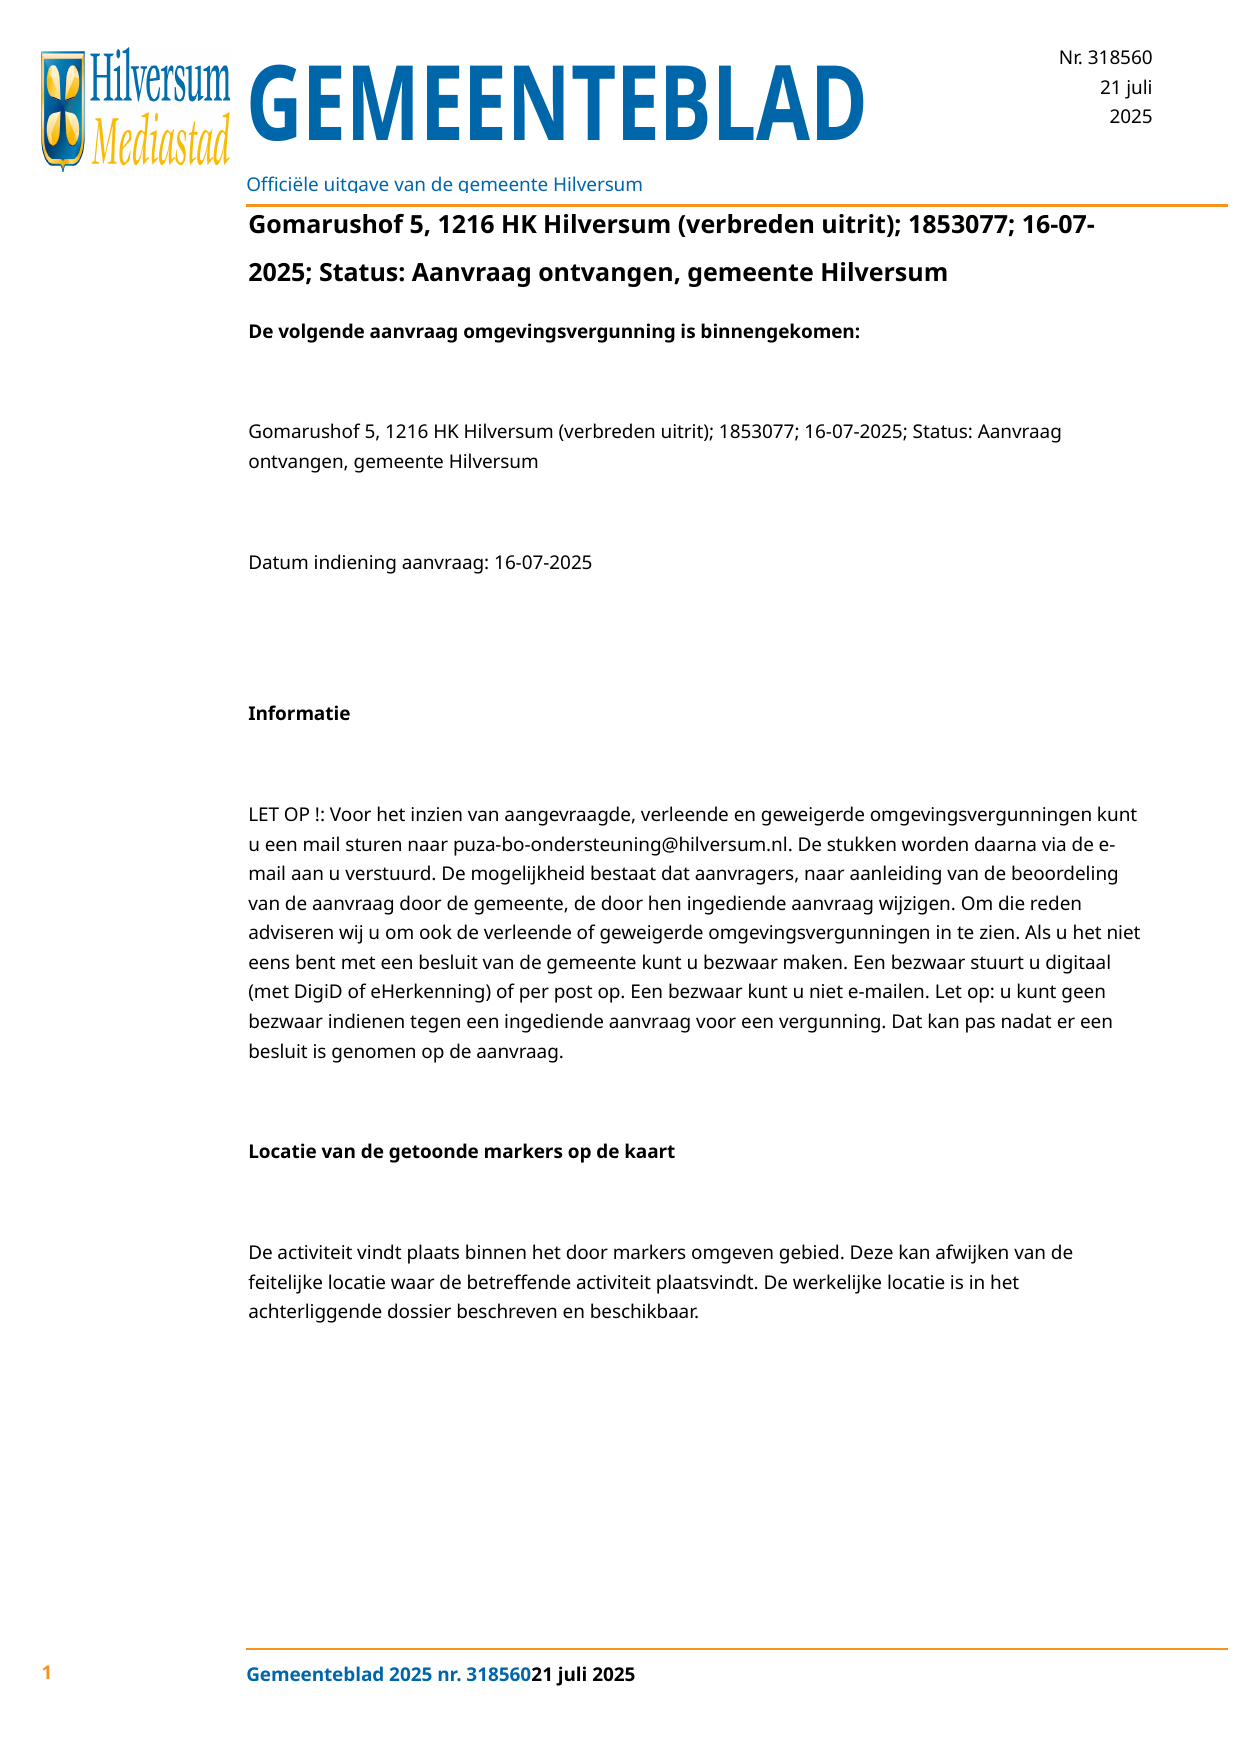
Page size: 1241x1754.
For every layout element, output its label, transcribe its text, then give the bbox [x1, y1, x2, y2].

text De volgende aanvraag omgevingsvergunning is binnengekomen: [248, 318, 1152, 344]
text Datum indiening aanvraag: 16-07-2025 [248, 549, 1152, 575]
text De activiteit vindt plaats binnen het door markers omgeven gebied. Deze kan afwijken van de feitelijke locatie waar de betreffende activiteit plaatsvindt. De werkelijke locatie is in het achterliggende dossier beschreven en beschikbaar. [248, 1239, 1152, 1324]
picture [41, 47, 231, 172]
text Locatie van de getoonde markers op de kaart [248, 1139, 1152, 1164]
text Gomarushof 5, 1216 HK Hilversum (verbreden uitrit); 1853077; 16-07-2025; Status: Aanvraag ontvangen, gemeente Hilversum [248, 207, 1152, 288]
text Gomarushof 5, 1216 HK Hilversum (verbreden uitrit); 1853077; 16-07-2025; Status: Aanvraag ontvangen, gemeente Hilversum [248, 419, 1152, 474]
text Informatie [248, 700, 1152, 726]
text LET OP !: Voor het inzien van aangevraagde, verleende en geweigerde omgevingsvergunningen kunt u een mail sturen naar puza-bo-ondersteuning@hilversum.nl. De stukken worden daarna via de e-mail aan u verstuurd. De mogelijkheid bestaat dat aanvragers, naar aanleiding van de beoordeling van de aanvraag door de gemeente, de door hen ingediende aanvraag wijzigen. Om die reden adviseren wij u om ook de verleende of geweigerde omgevingsvergunningen in te zien. Als u het niet eens bent met een besluit van de gemeente kunt u bezwaar maken. Een bezwaar stuurt u digitaal (met DigiD of eHerkenning) of per post op. Een bezwaar kunt u niet e-mailen. Let op: u kunt geen bezwaar indienen tegen een ingediende aanvraag voor een vergunning. Dat kan pas nadat er een besluit is genomen op de aanvraag. [248, 801, 1152, 1064]
